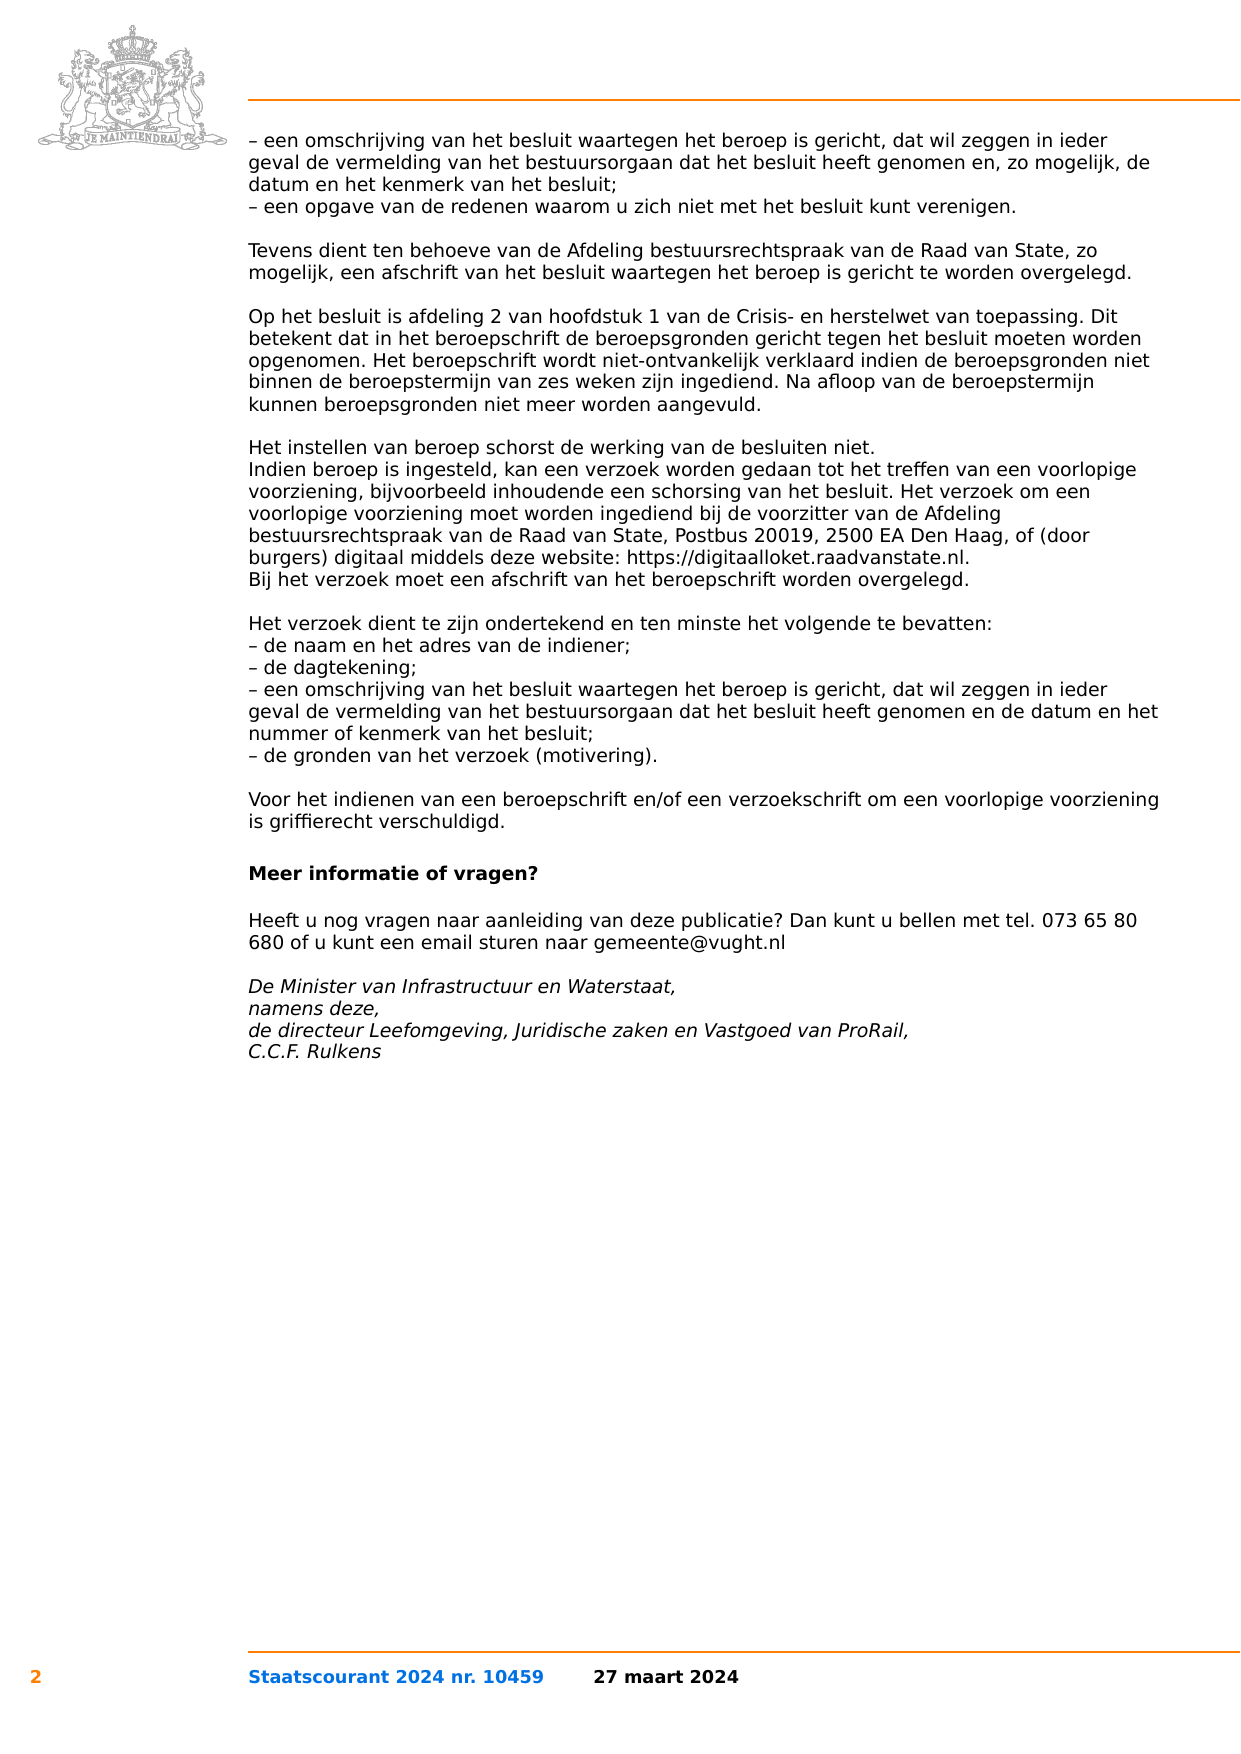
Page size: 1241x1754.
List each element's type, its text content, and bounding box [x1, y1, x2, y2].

text Het instellen van beroep schorst de werking van de besluiten niet. [248, 437, 1163, 459]
text Het verzoek dient te zijn ondertekend en ten minste het volgende te bevatten: [248, 613, 1163, 635]
text – de naam en het adres van de indiener; [248, 635, 1163, 657]
text Indien beroep is ingesteld, kan een verzoek worden gedaan tot het treffen van een voorlopige voorziening, bijvoorbeeld inhoudende een schorsing van het besluit. Het verzoek om een voorlopige voorziening moet worden ingediend bij de voorzitter van de Afdeling bestuursrechtspraak van de Raad van State, Postbus 20019, 2500 EA Den Haag, of (door burgers) digitaal middels deze website: https://digitaalloket.raadvanstate.nl. [248, 459, 1163, 569]
text Op het besluit is afdeling 2 van hoofdstuk 1 van de Crisis- en herstelwet van toepassing. Dit betekent dat in het beroepschrift de beroepsgronden gericht tegen het besluit moeten worden opgenomen. Het beroepschrift wordt niet-ontvankelijk verklaard indien de beroepsgronden niet binnen de beroepstermijn van zes weken zijn ingediend. Na afloop van de beroepstermijn kunnen beroepsgronden niet meer worden aangevuld. [248, 306, 1163, 415]
text – een omschrijving van het besluit waartegen het beroep is gericht, dat wil zeggen in ieder geval de vermelding van het bestuursorgaan dat het besluit heeft genomen en de datum en het nummer of kenmerk van het besluit; [248, 679, 1163, 745]
text Heeft u nog vragen naar aanleiding van deze publicatie? Dan kunt u bellen met tel. 073 65 80 680 of u kunt een email sturen naar gemeente@vught.nl [248, 910, 1163, 954]
text Voor het indienen van een beroepschrift en/of een verzoekschrift om een voorlopige voorziening is griffierecht verschuldigd. [248, 789, 1163, 833]
picture [38, 25, 227, 150]
text – de dagtekening; [248, 657, 1163, 679]
text – een omschrijving van het besluit waartegen het beroep is gericht, dat wil zeggen in ieder geval de vermelding van het bestuursorgaan dat het besluit heeft genomen en, zo mogelijk, de datum en het kenmerk van het besluit; [248, 130, 1163, 196]
text – de gronden van het verzoek (motivering). [248, 745, 1163, 767]
text De Minister van Infrastructuur en Waterstaat, namens deze, de directeur Leefomgeving, Juridische zaken en Vastgoed van ProRail, C.C.F. Rulkens [248, 976, 1163, 1063]
text – een opgave van de redenen waarom u zich niet met het besluit kunt verenigen. [248, 196, 1163, 218]
text Bij het verzoek moet een afschrift van het beroepschrift worden overgelegd. [248, 569, 1163, 591]
subtitle Meer informatie of vragen? [248, 863, 1163, 885]
text Tevens dient ten behoeve van de Afdeling bestuursrechtspraak van de Raad van State, zo mogelijk, een afschrift van het besluit waartegen het beroep is gericht te worden overgelegd. [248, 240, 1163, 284]
